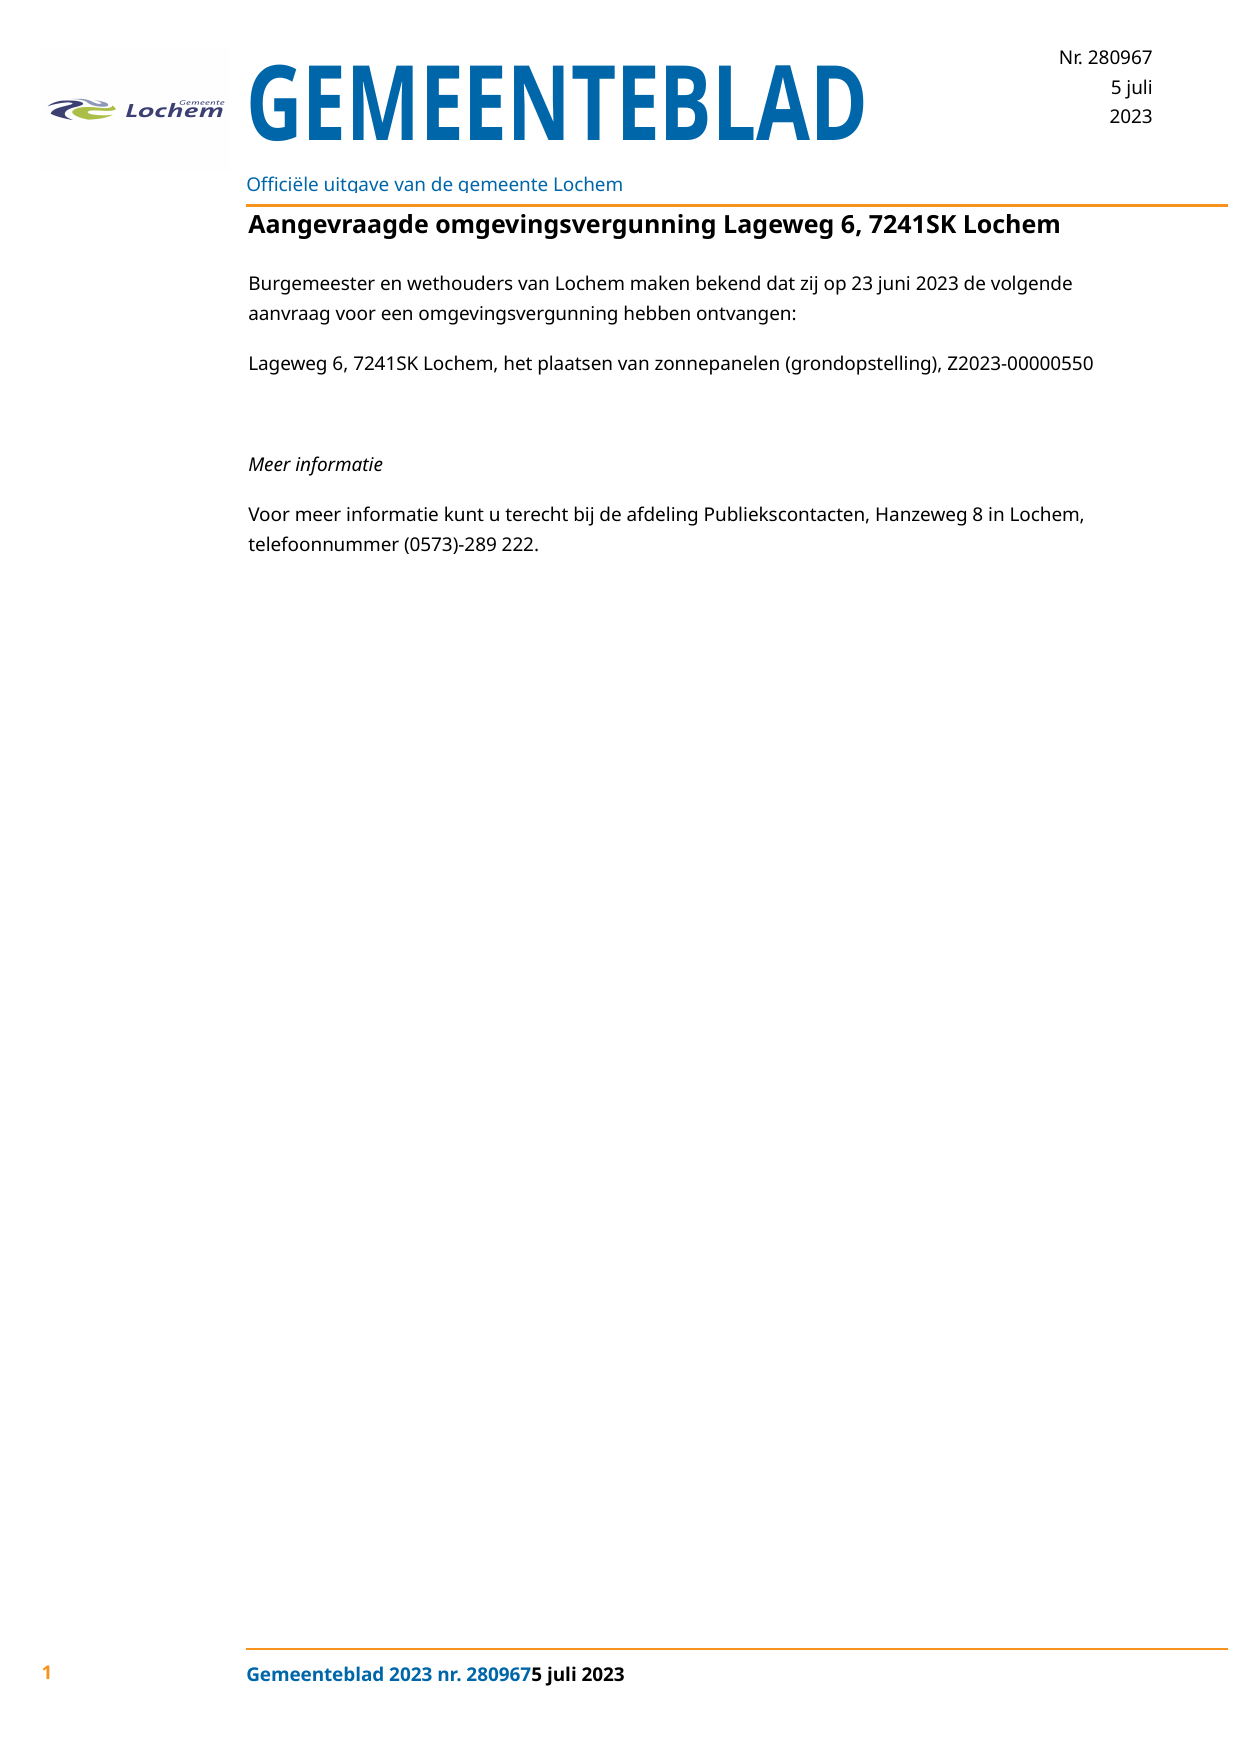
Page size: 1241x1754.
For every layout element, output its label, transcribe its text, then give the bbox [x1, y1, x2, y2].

picture [41, 47, 231, 172]
text Aangevraagde omgevingsvergunning Lageweg 6, 7241SK Lochem [248, 207, 1152, 241]
text Voor meer informatie kunt u terecht bij de afdeling Publiekscontacten, Hanzeweg 8 in Lochem, telefoonnummer (0573)-289 222. [248, 502, 1152, 557]
text Burgemeester en wethouders van Lochem maken bekend dat zij op 23 juni 2023 de volgende aanvraag voor een omgevingsvergunning hebben ontvangen: [248, 270, 1152, 326]
text Meer informatie [248, 451, 1152, 477]
text Lageweg 6, 7241SK Lochem, het plaatsen van zonnepanelen (grondopstelling), Z2023-00000550 [248, 350, 1152, 376]
